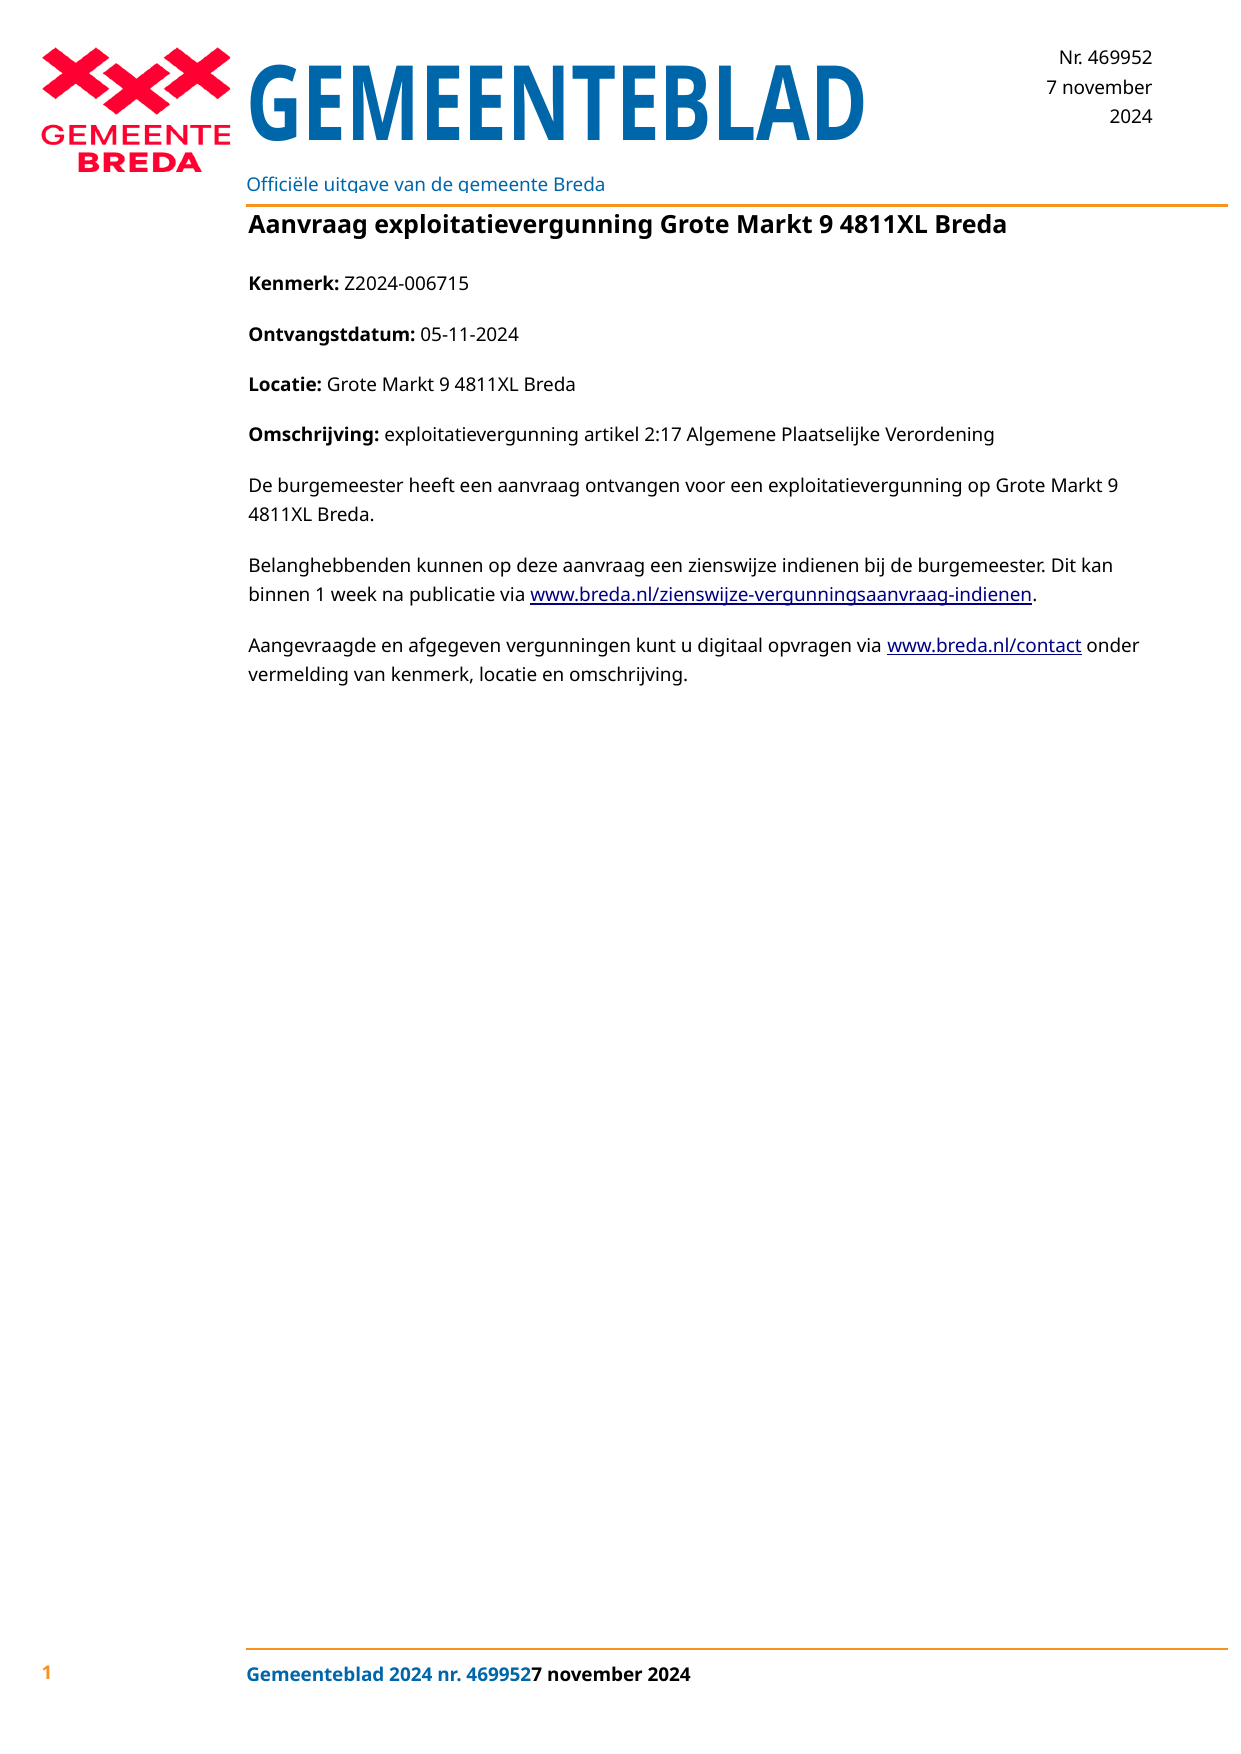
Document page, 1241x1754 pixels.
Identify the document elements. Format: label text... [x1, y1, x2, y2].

text Belanghebbenden kunnen op deze aanvraag een zienswijze indienen bij de burgemeester. Dit kan binnen 1 week na publicatie via www.breda.nl/zienswijze-vergunningsaanvraag-indienen. [248, 552, 1152, 607]
text Omschrijving: exploitatievergunning artikel 2:17 Algemene Plaatselijke Verordening [248, 422, 1152, 447]
text De burgemeester heeft een aanvraag ontvangen voor een exploitatievergunning op Grote Markt 9 4811XL Breda. [248, 472, 1152, 527]
text Aangevraagde en afgegeven vergunningen kunt u digitaal opvragen via www.breda.nl/contact onder vermelding van kenmerk, locatie en omschrijving. [248, 632, 1152, 687]
text Ontvangstdatum: 05-11-2024 [248, 321, 1152, 346]
text Kenmerk: Z2024-006715 [248, 270, 1152, 296]
text Aanvraag exploitatievergunning Grote Markt 9 4811XL Breda [248, 207, 1152, 241]
picture [41, 47, 231, 172]
text Locatie: Grote Markt 9 4811XL Breda [248, 371, 1152, 397]
